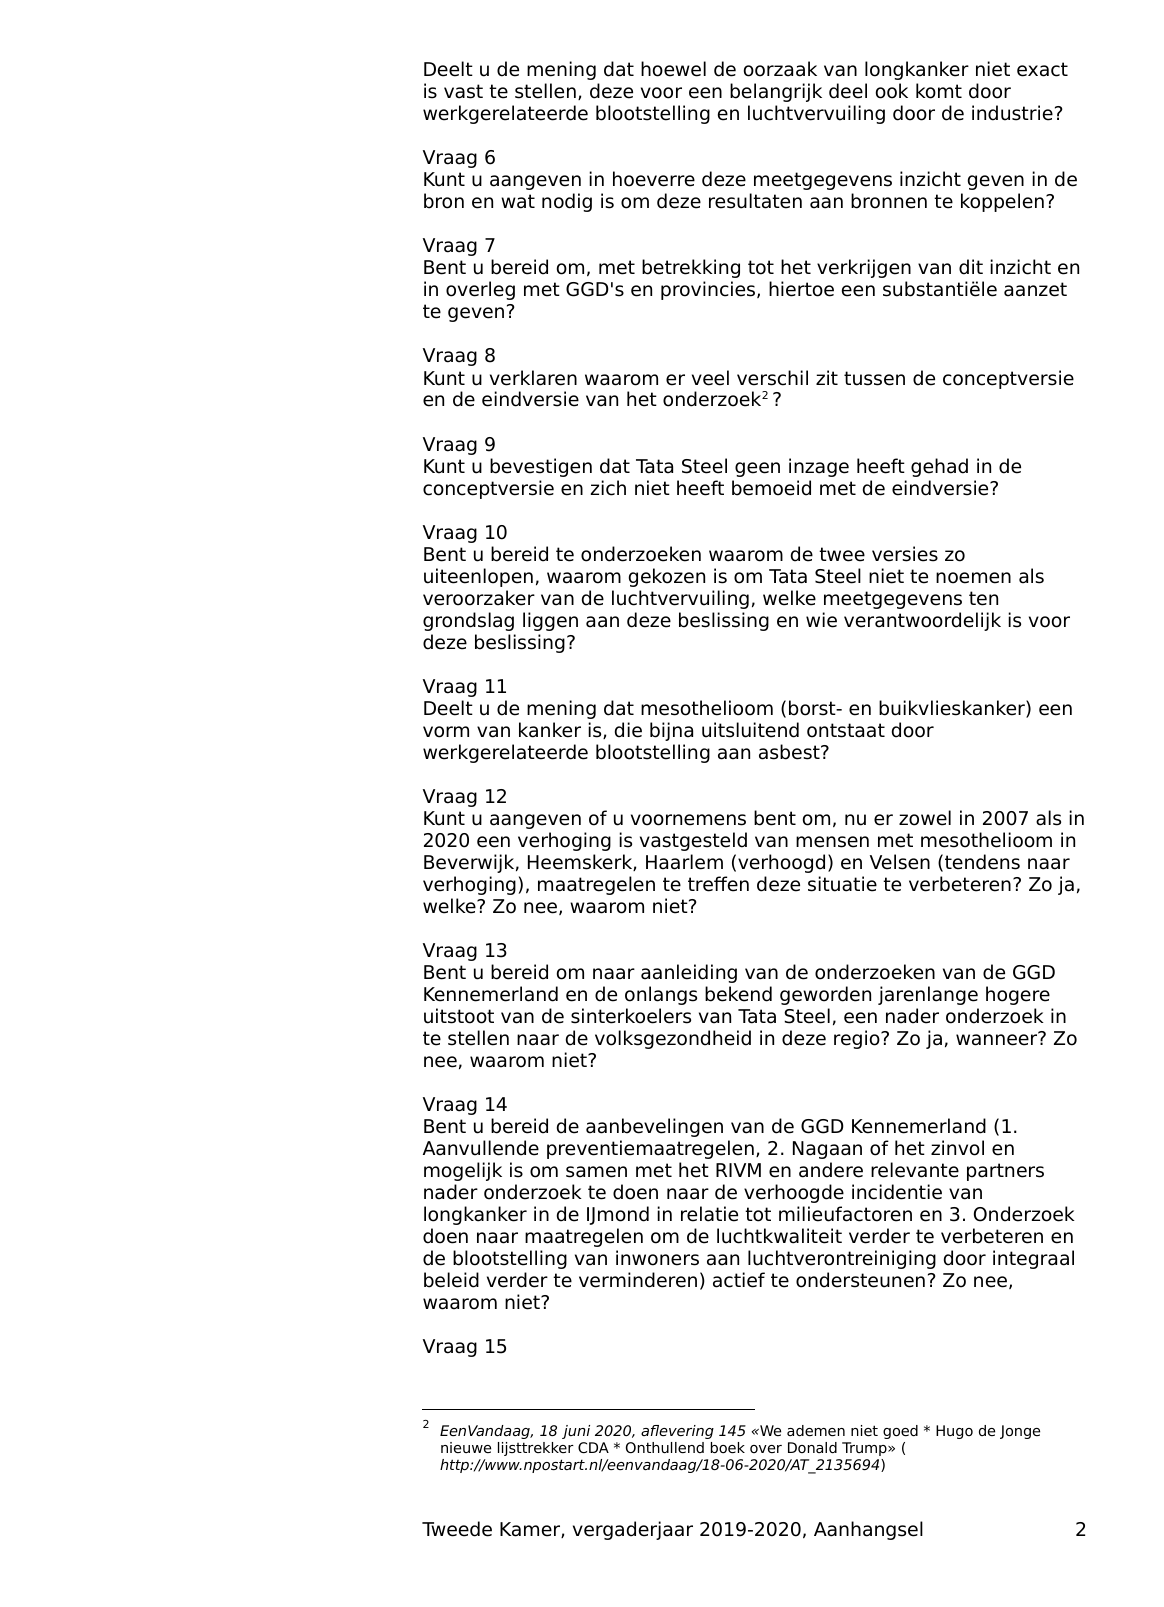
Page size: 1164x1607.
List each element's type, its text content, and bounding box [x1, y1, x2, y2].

text Deelt u de mening dat mesothelioom (borst- en buikvlieskanker) een vorm van kanker is, die bijna uitsluitend ontstaat door werkgerelateerde blootstelling aan asbest? [422, 698, 1087, 764]
text Vraag 9 [422, 433, 1087, 456]
text Vraag 15 [422, 1336, 1087, 1358]
text Vraag 12 [422, 786, 1087, 808]
text Vraag 6 [422, 147, 1087, 169]
text Vraag 8 [422, 345, 1087, 367]
text Vraag 10 [422, 522, 1087, 544]
text Kunt u verklaren waarom er veel verschil zit tussen de conceptversie en de eindversie van het onderzoek? [422, 367, 1087, 411]
text Kunt u aangeven in hoeverre deze meetgegevens inzicht geven in de bron en wat nodig is om deze resultaten aan bronnen te koppelen? [422, 169, 1087, 213]
text Kunt u aangeven of u voornemens bent om, nu er zowel in 2007 als in 2020 een verhoging is vastgesteld van mensen met mesothelioom in Beverwijk, Heemskerk, Haarlem (verhoogd) en Velsen (tendens naar verhoging), maatregelen te treffen deze situatie te verbeteren? Zo ja, welke? Zo nee, waarom niet? [422, 808, 1087, 918]
text Vraag 13 [422, 940, 1087, 962]
text EenVandaag, 18 juni 2020, aflevering 145 «We ademen niet goed * Hugo de Jonge nieuwe lijsttrekker CDA * Onthullend boek over Donald Trump» ( http://www.npostart.nl/eenvandaag/18-06-2020/AT_2135694) [422, 1418, 1087, 1474]
text Deelt u de mening dat hoewel de oorzaak van longkanker niet exact is vast te stellen, deze voor een belangrijk deel ook komt door werkgerelateerde blootstelling en luchtvervuiling door de industrie? [422, 59, 1087, 125]
text Vraag 7 [422, 235, 1087, 257]
text Vraag 14 [422, 1094, 1087, 1116]
text Bent u bereid om naar aanleiding van de onderzoeken van de GGD Kennemerland en de onlangs bekend geworden jarenlange hogere uitstoot van de sinterkoelers van Tata Steel, een nader onderzoek in te stellen naar de volksgezondheid in deze regio? Zo ja, wanneer? Zo nee, waarom niet? [422, 962, 1087, 1072]
text Bent u bereid de aanbevelingen van de GGD Kennemerland (1. Aanvullende preventiemaatregelen, 2. Nagaan of het zinvol en mogelijk is om samen met het RIVM en andere relevante partners nader onderzoek te doen naar de verhoogde incidentie van longkanker in de IJmond in relatie tot milieufactoren en 3. Onderzoek doen naar maatregelen om de luchtkwaliteit verder te verbeteren en de blootstelling van inwoners aan luchtverontreiniging door integraal beleid verder te verminderen) actief te ondersteunen? Zo nee, waarom niet? [422, 1116, 1087, 1314]
text Bent u bereid om, met betrekking tot het verkrijgen van dit inzicht en in overleg met GGD's en provincies, hiertoe een substantiële aanzet te geven? [422, 257, 1087, 323]
text Kunt u bevestigen dat Tata Steel geen inzage heeft gehad in de conceptversie en zich niet heeft bemoeid met de eindversie? [422, 456, 1087, 499]
text Vraag 11 [422, 676, 1087, 698]
text Bent u bereid te onderzoeken waarom de twee versies zo uiteenlopen, waarom gekozen is om Tata Steel niet te noemen als veroorzaker van de luchtvervuiling, welke meetgegevens ten grondslag liggen aan deze beslissing en wie verantwoordelijk is voor deze beslissing? [422, 544, 1087, 653]
